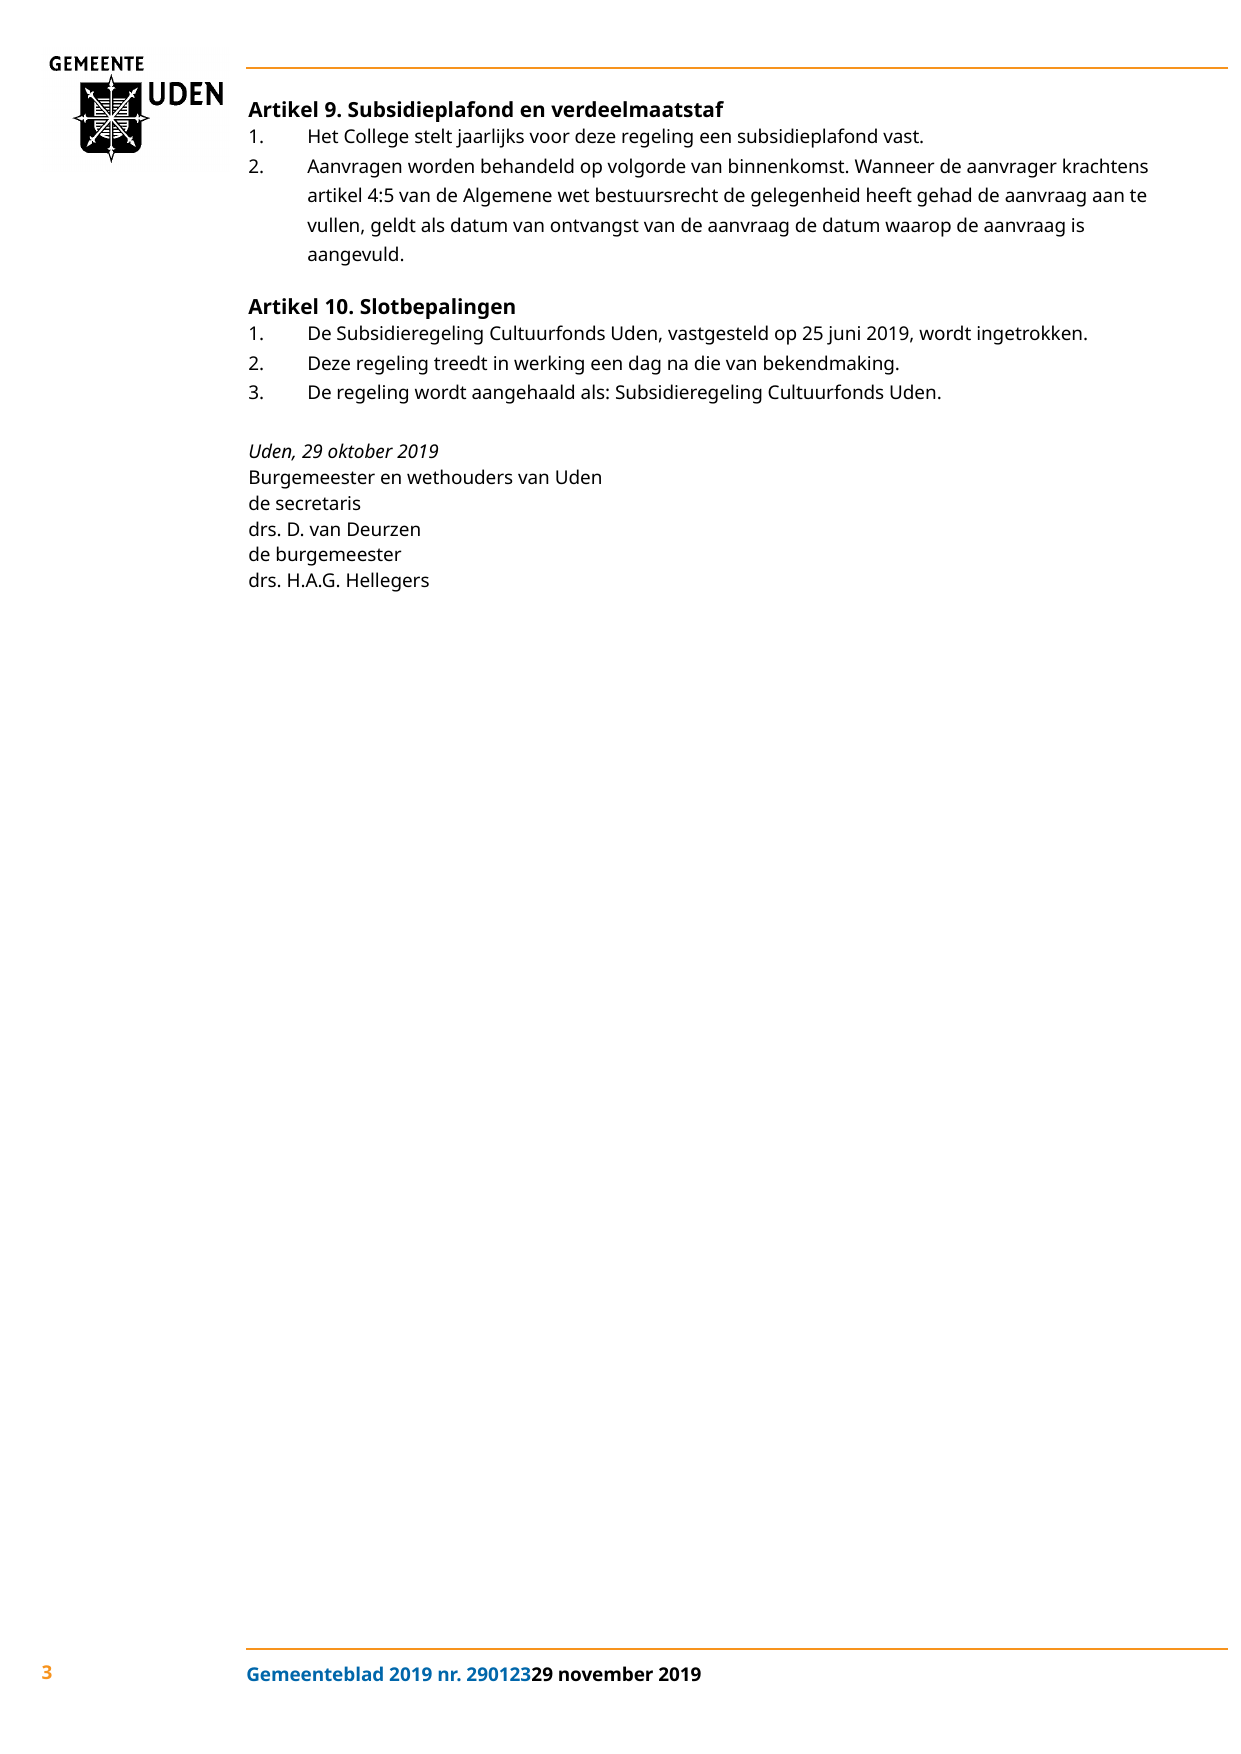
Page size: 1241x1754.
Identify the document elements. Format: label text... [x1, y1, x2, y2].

list De regeling wordt aangehaald als: Subsidieregeling Cultuurfonds Uden. [248, 379, 1152, 405]
text drs. D. van Deurzen [248, 516, 1152, 542]
list Deze regeling treedt in werking een dag na die van bekendmaking. [248, 350, 1152, 376]
list Aanvragen worden behandeld op volgorde van binnenkomst. Wanneer de aanvrager krachtens artikel 4:5 van de Algemene wet bestuursrecht de gelegenheid heeft gehad de aanvraag aan te vullen, geldt als datum van ontvangst van de aanvraag de datum waarop de aanvraag is aangevuld. [248, 153, 1152, 267]
text Uden, 29 oktober 2019 [248, 439, 1152, 464]
list De Subsidieregeling Cultuurfonds Uden, vastgesteld op 25 juni 2019, wordt ingetrokken. [248, 320, 1152, 346]
text Artikel 10. Slotbepalingen [248, 292, 1152, 320]
text Burgemeester en wethouders van Uden [248, 464, 1152, 490]
text de burgemeester [248, 542, 1152, 567]
picture [41, 47, 231, 172]
text drs. H.A.G. Hellegers [248, 567, 1152, 593]
text Artikel 9. Subsidieplafond en verdeelmaatstaf [248, 95, 1152, 123]
text de secretaris [248, 490, 1152, 516]
list Het College stelt jaarlijks voor deze regeling een subsidieplafond vast. [248, 123, 1152, 149]
